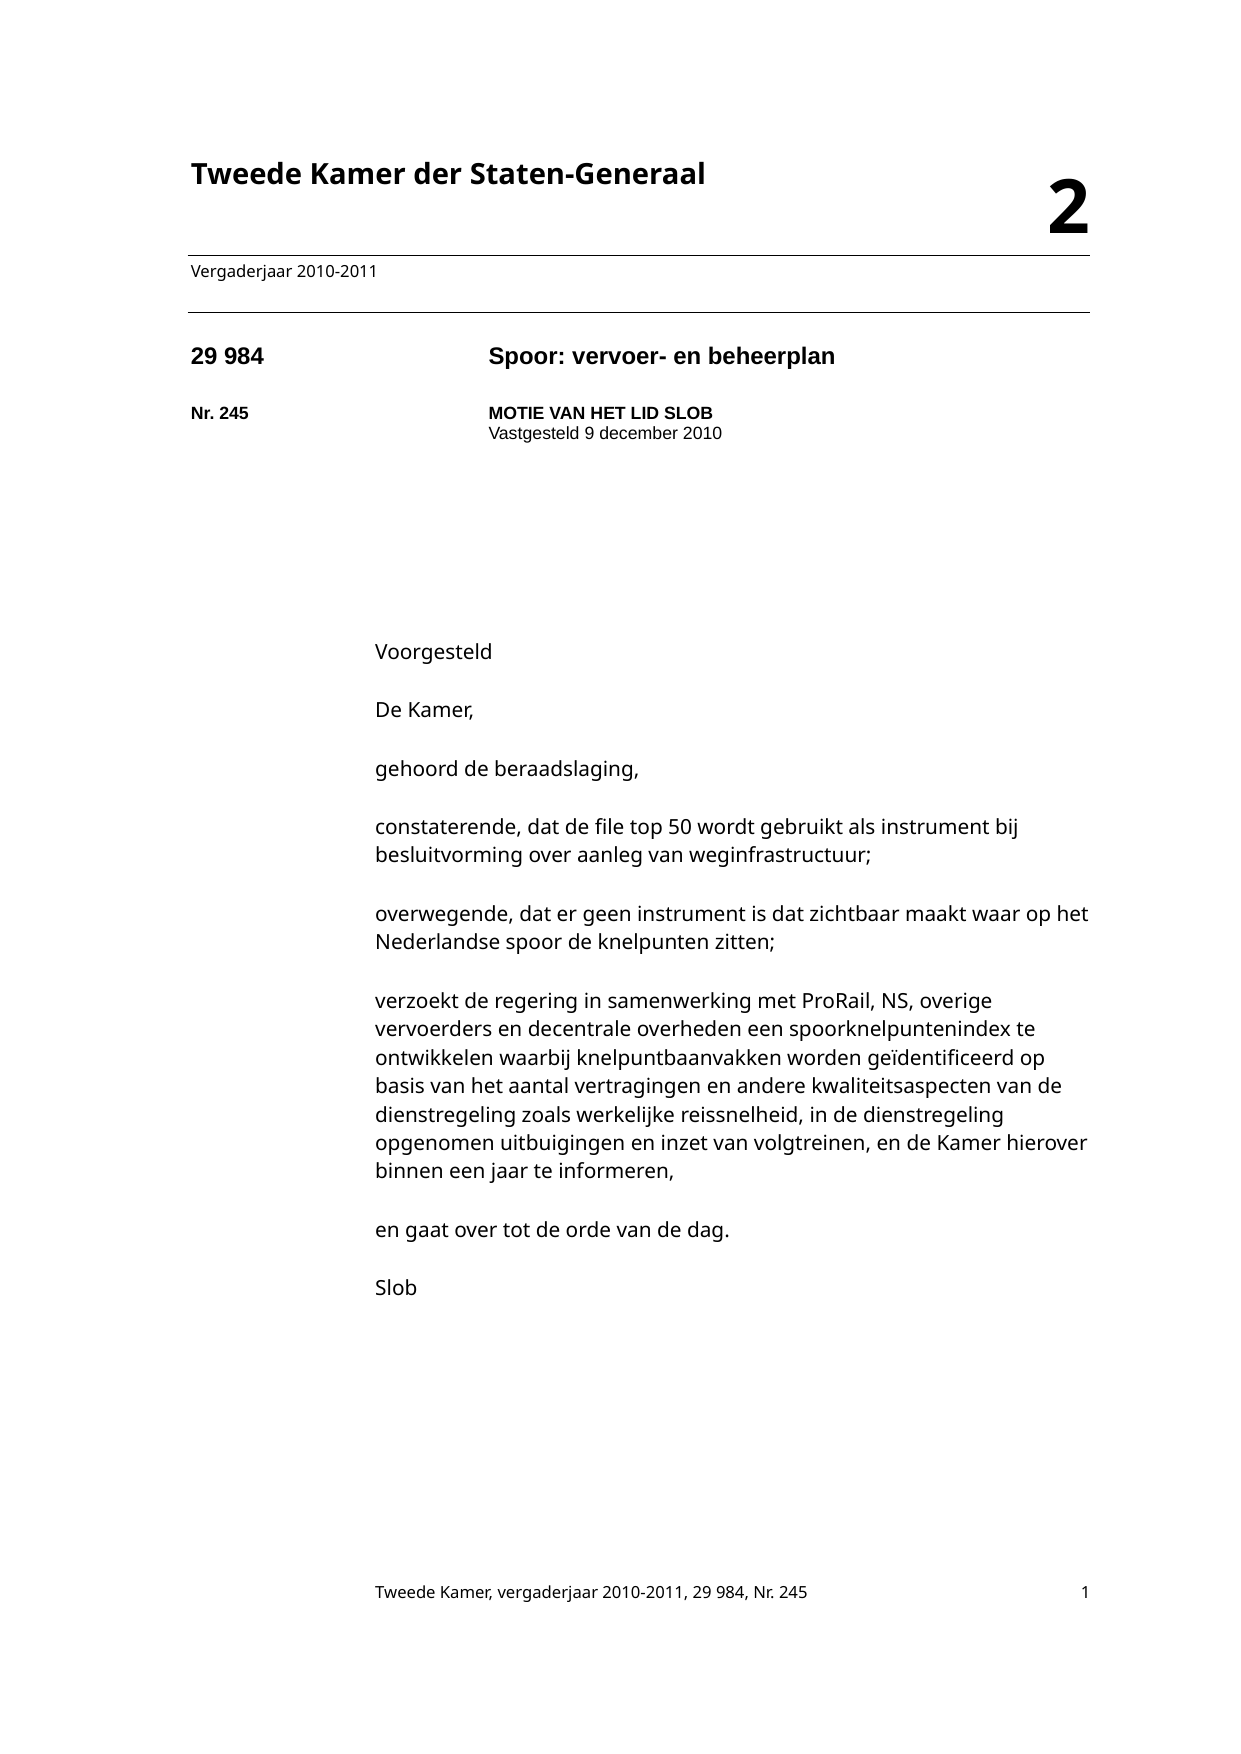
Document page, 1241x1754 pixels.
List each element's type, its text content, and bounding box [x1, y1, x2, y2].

text en gaat over tot de orde van de dag. [375, 1215, 1090, 1243]
text De Kamer, [375, 695, 1090, 724]
text constaterende, dat de file top 50 wordt gebruikt als instrument bij besluitvorming over aanleg van weginfrastructuur; [375, 812, 1090, 869]
table_header 2 [910, 150, 1090, 255]
text verzoekt de regering in samenwerking met ProRail, NS, overige vervoerders en decentrale overheden een spoorknelpuntenindex te ontwikkelen waarbij knelpuntbaanvakken worden geïdentificeerd op basis van het aantal vertragingen en andere kwaliteitsaspecten van de dienstregeling zoals werkelijke reissnelheid, in de dienstregeling opgenomen uitbuigingen en inzet van volgtreinen, en de Kamer hierover binnen een jaar te informeren, [375, 986, 1090, 1185]
table_cell [485, 256, 1090, 312]
table_cell [485, 313, 1090, 339]
table_cell [188, 313, 485, 339]
table_cell Vergaderjaar 2010-2011 [188, 256, 485, 312]
text overwegende, dat er geen instrument is dat zichtbaar maakt waar op het Nederlandse spoor de knelpunten zitten; [375, 899, 1090, 956]
table_cell Spoor: vervoer- en beheerplan [485, 339, 1090, 399]
table_cell 29 984 [188, 339, 485, 399]
table_cell Nr. 245 [188, 399, 485, 518]
table_cell MOTIE VAN HET LID SLOB Vastgesteld 9 december 2010 [485, 399, 1090, 518]
text gehoord de beraadslaging, [375, 754, 1090, 782]
text Voorgesteld [375, 637, 1090, 665]
table_header Tweede Kamer der Staten-Generaal [188, 150, 909, 255]
text Slob [375, 1273, 1090, 1302]
